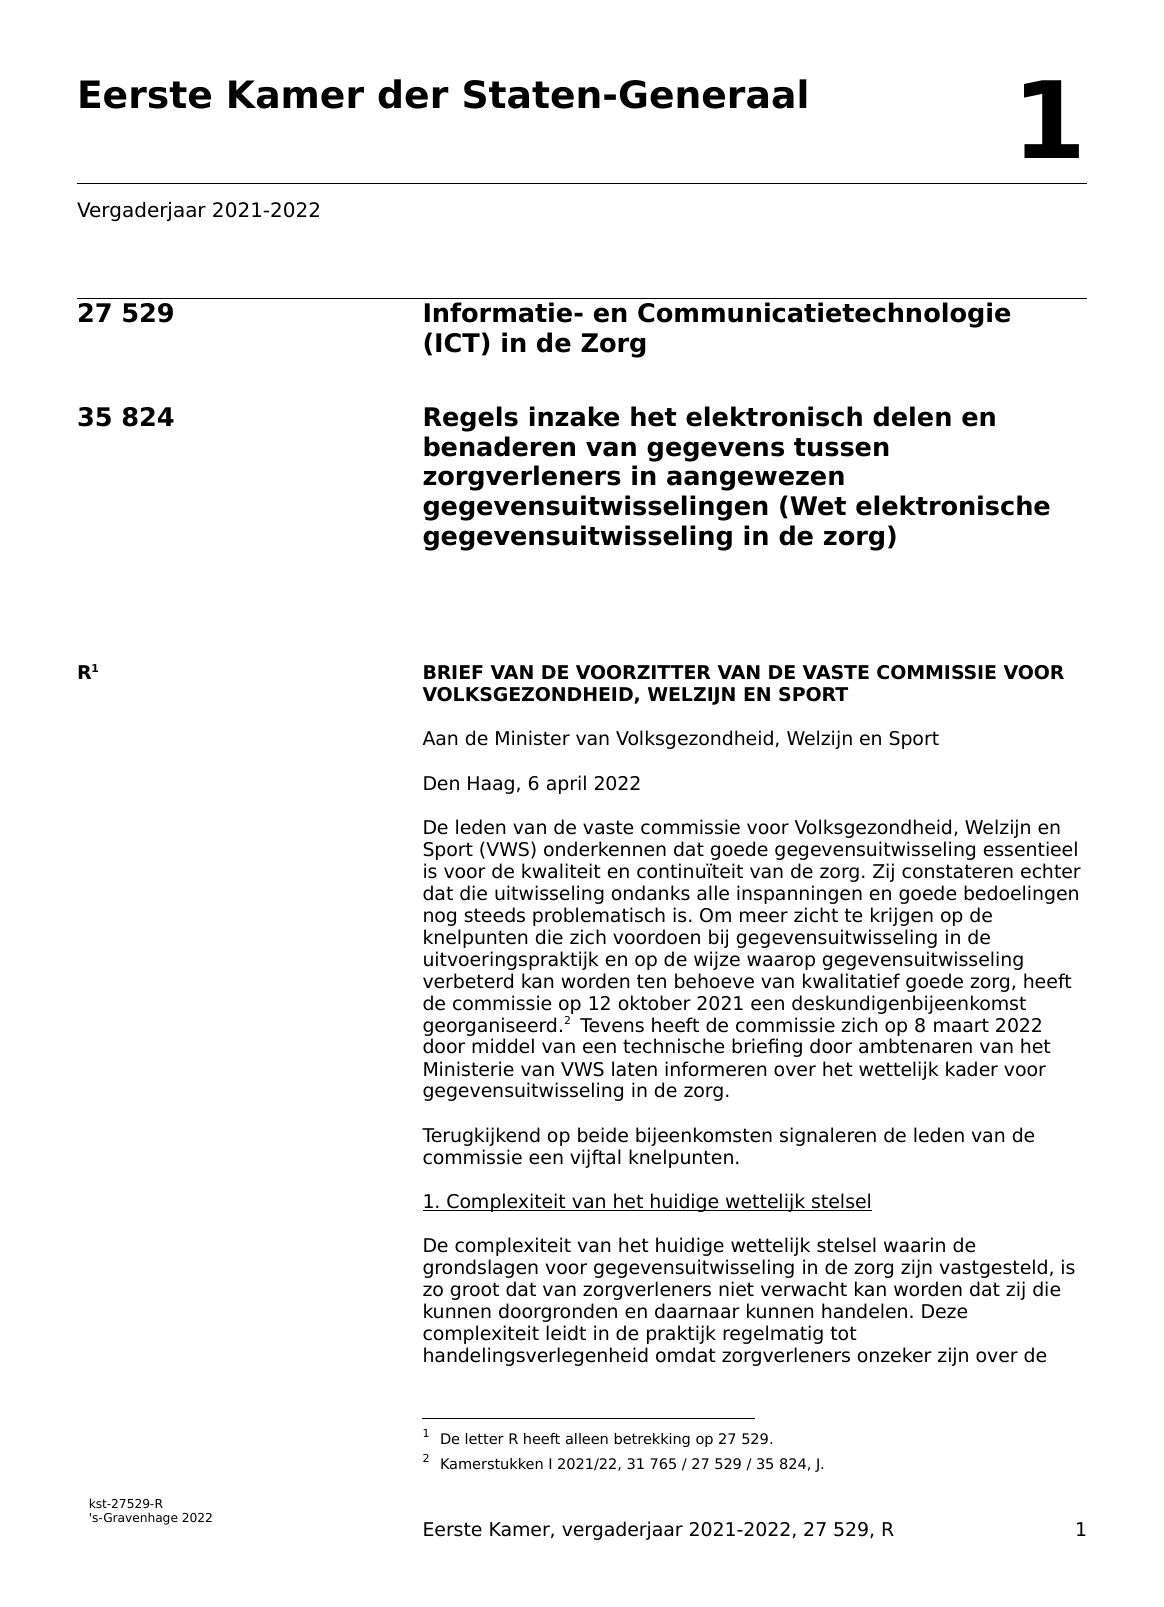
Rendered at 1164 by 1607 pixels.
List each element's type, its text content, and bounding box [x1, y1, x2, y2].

table_cell Vergaderjaar 2021-2022 [77, 184, 1087, 298]
subtitle 1. Complexiteit van het huidige wettelijk stelsel [422, 1191, 1087, 1213]
text Terugkijkend op beide bijeenkomsten signaleren de leden van de commissie een vijftal knelpunten. [422, 1124, 1087, 1168]
text Kamerstukken I 2021/22, 31 765 / 27 529 / 35 824, J. [422, 1452, 1087, 1474]
text 's-Gravenhage 2022 [88, 1511, 323, 1525]
text Den Haag, 6 april 2022 [422, 772, 1087, 794]
subtitle R BRIEF VAN DE VOORZITTER VAN DE VASTE COMMISSIE VOOR VOLKSGEZONDHEID, WELZIJN EN SPORT [77, 662, 1087, 706]
text De complexiteit van het huidige wettelijk stelsel waarin de grondslagen voor gegevensuitwisseling in de zorg zijn vastgesteld, is zo groot dat van zorgverleners niet verwacht kan worden dat zij die kunnen doorgronden en daarnaar kunnen handelen. Deze complexiteit leidt in de praktijk regelmatig tot handelingsverlegenheid omdat zorgverleners onzeker zijn over de [422, 1235, 1087, 1367]
table_header Eerste Kamer der Staten-Generaal [77, 59, 886, 183]
text Aan de Minister van Volksgezondheid, Welzijn en Sport [422, 728, 1087, 750]
subtitle 35 824 Regels inzake het elektronisch delen en benaderen van gegevens tussen zorgverleners in aangewezen gegevensuitwisselingen (Wet elektronische gegevensuitwisseling in de zorg) [77, 403, 1087, 551]
subtitle 27 529 Informatie- en Communicatietechnologie (ICT) in de Zorg [77, 299, 1087, 358]
text kst-27529-R [88, 1497, 323, 1511]
text De leden van de vaste commissie voor Volksgezondheid, Welzijn en Sport (VWS) onderkennen dat goede gegevensuitwisseling essentieel is voor de kwaliteit en continuïteit van de zorg. Zij constateren echter dat die uitwisseling ondanks alle inspanningen en goede bedoelingen nog steeds problematisch is. Om meer zicht te krijgen op de knelpunten die zich voordoen bij gegevensuitwisseling in de uitvoeringspraktijk en op de wijze waarop gegevensuitwisseling verbeterd kan worden ten behoeve van kwalitatief goede zorg, heeft de commissie op 12 oktober 2021 een deskundigenbijeenkomst georganiseerd. Tevens heeft de commissie zich op 8 maart 2022 door middel van een technische briefing door ambtenaren van het Ministerie van VWS laten informeren over het wettelijk kader voor gegevensuitwisseling in de zorg. [422, 817, 1087, 1102]
text De letter R heeft alleen betrekking op 27 529. [422, 1427, 1087, 1449]
table_header 1 [886, 59, 1087, 183]
